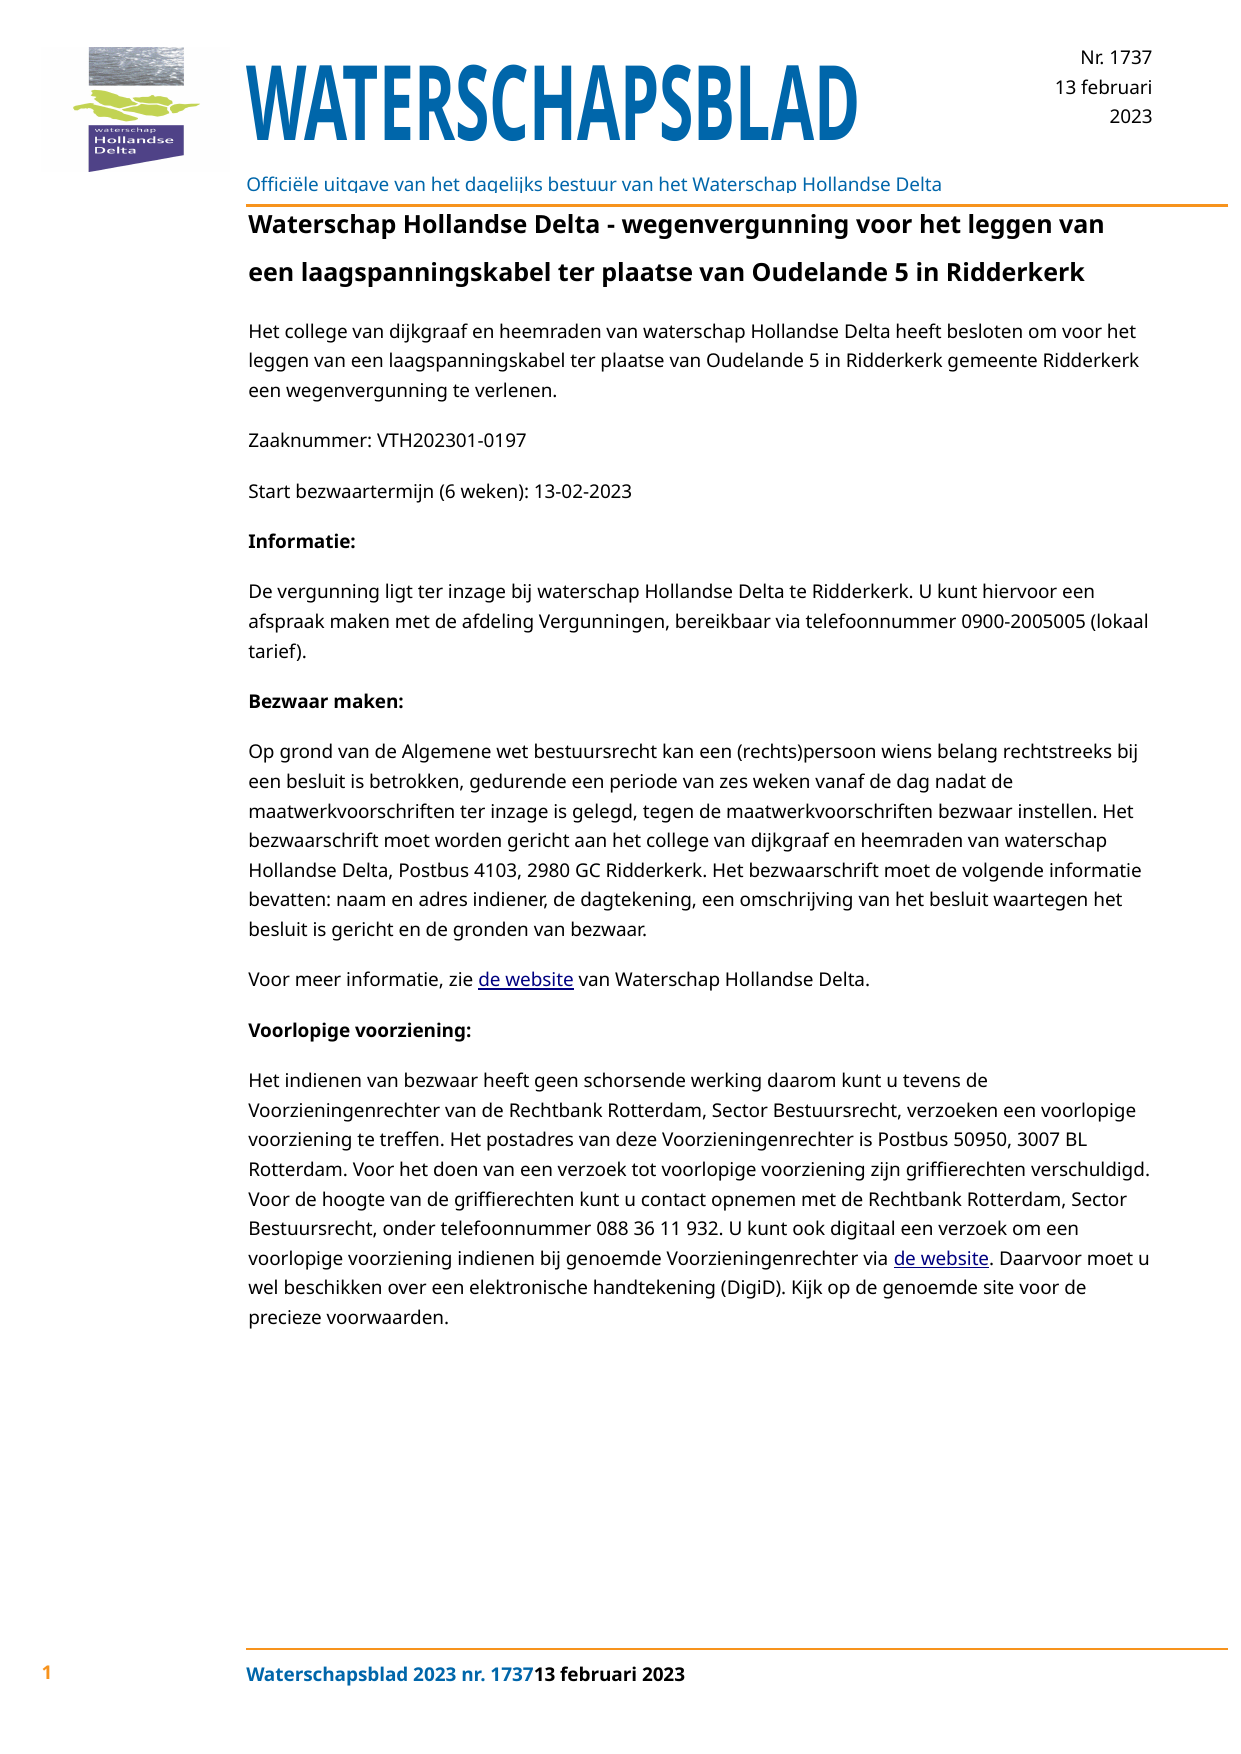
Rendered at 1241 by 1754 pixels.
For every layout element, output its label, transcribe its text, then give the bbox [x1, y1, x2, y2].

picture [41, 47, 231, 172]
text Zaaknummer: VTH202301-0197 [248, 427, 1152, 453]
text Voorlopige voorziening: [248, 1017, 1152, 1043]
text Informatie: [248, 528, 1152, 554]
text Voor meer informatie, zie de website van Waterschap Hollandse Delta. [248, 967, 1152, 992]
text Waterschap Hollandse Delta - wegenvergunning voor het leggen van een laagspanningskabel ter plaatse van Oudelande 5 in Ridderkerk [248, 207, 1152, 288]
text Het indienen van bezwaar heeft geen schorsende werking daarom kunt u tevens de Voorzieningenrechter van de Rechtbank Rotterdam, Sector Bestuursrecht, verzoeken een voorlopige voorziening te treffen. Het postadres van deze Voorzieningenrechter is Postbus 50950, 3007 BL Rotterdam. Voor het doen van een verzoek tot voorlopige voorziening zijn griffierechten verschuldigd. Voor de hoogte van de griffierechten kunt u contact opnemen met de Rechtbank Rotterdam, Sector Bestuursrecht, onder telefoonnummer 088 36 11 932. U kunt ook digitaal een verzoek om een voorlopige voorziening indienen bij genoemde Voorzieningenrechter via de website. Daarvoor moet u wel beschikken over een elektronische handtekening (DigiD). Kijk op de genoemde site voor de precieze voorwaarden. [248, 1067, 1152, 1330]
text Start bezwaartermijn (6 weken): 13-02-2023 [248, 478, 1152, 504]
text Op grond van de Algemene wet bestuursrecht kan een (rechts)persoon wiens belang rechtstreeks bij een besluit is betrokken, gedurende een periode van zes weken vanaf de dag nadat de maatwerkvoorschriften ter inzage is gelegd, tegen de maatwerkvoorschriften bezwaar instellen. Het bezwaarschrift moet worden gericht aan het college van dijkgraaf en heemraden van waterschap Hollandse Delta, Postbus 4103, 2980 GC Ridderkerk. Het bezwaarschrift moet de volgende informatie bevatten: naam en adres indiener, de dagtekening, een omschrijving van het besluit waartegen het besluit is gericht en de gronden van bezwaar. [248, 739, 1152, 942]
text Het college van dijkgraaf en heemraden van waterschap Hollandse Delta heeft besloten om voor het leggen van een laagspanningskabel ter plaatse van Oudelande 5 in Ridderkerk gemeente Ridderkerk een wegenvergunning te verlenen. [248, 318, 1152, 403]
text Bezwaar maken: [248, 688, 1152, 714]
text De vergunning ligt ter inzage bij waterschap Hollandse Delta te Ridderkerk. U kunt hiervoor een afspraak maken met de afdeling Vergunningen, bereikbaar via telefoonnummer 0900-2005005 (lokaal tarief). [248, 579, 1152, 664]
